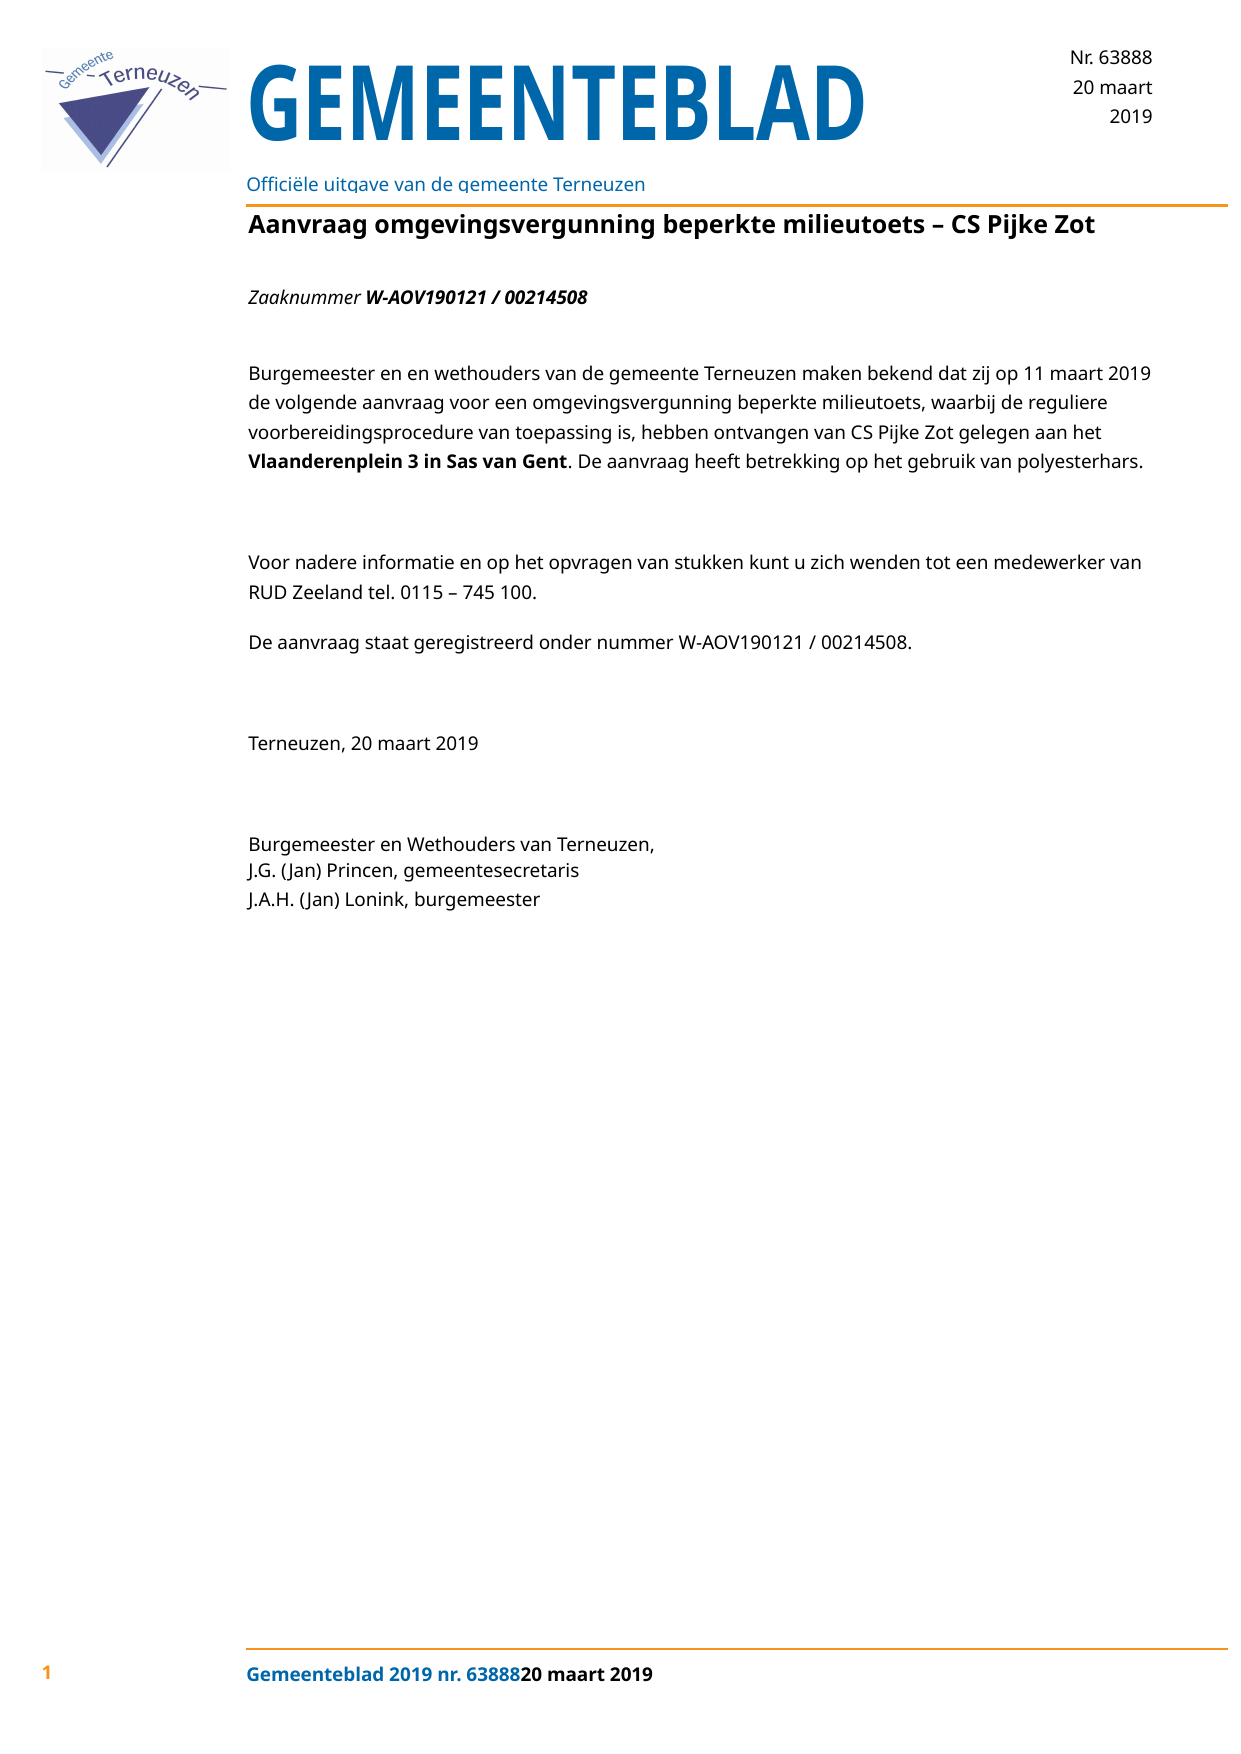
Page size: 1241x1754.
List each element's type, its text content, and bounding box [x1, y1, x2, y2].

picture [41, 47, 231, 172]
table_cell J.G. (Jan) Princen, gemeentesecretaris J.A.H. (Jan) Lonink, burgemeester [248, 857, 700, 912]
table_header Burgemeester en Wethouders van Terneuzen, [248, 831, 1152, 857]
table_cell [700, 964, 1152, 989]
table_cell [700, 913, 1152, 938]
text Terneuzen, 20 maart 2019 [248, 730, 1152, 756]
text Burgemeester en en wethouders van de gemeente Terneuzen maken bekend dat zij op 11 maart 2019 de volgende aanvraag voor een omgevingsvergunning beperkte milieutoets, waarbij de reguliere voorbereidingsprocedure van toepassing is, hebben ontvangen van CS Pijke Zot gelegen aan het Vlaanderenplein 3 in Sas van Gent. De aanvraag heeft betrekking op het gebruik van polyesterhars. [248, 360, 1152, 474]
text Zaaknummer W-AOV190121 / 00214508 [248, 284, 1152, 309]
table_cell [700, 857, 1152, 912]
text Voor nadere informatie en op het opvragen van stukken kunt u zich wenden tot een medewerker van RUD Zeeland tel. 0115 – 745 100. [248, 549, 1152, 605]
text Aanvraag omgevingsvergunning beperkte milieutoets – CS Pijke Zot [248, 207, 1152, 241]
table_cell [248, 964, 700, 989]
table_cell [248, 938, 1152, 964]
text De aanvraag staat geregistreerd onder nummer W-AOV190121 / 00214508. [248, 629, 1152, 655]
table_cell [248, 913, 700, 938]
